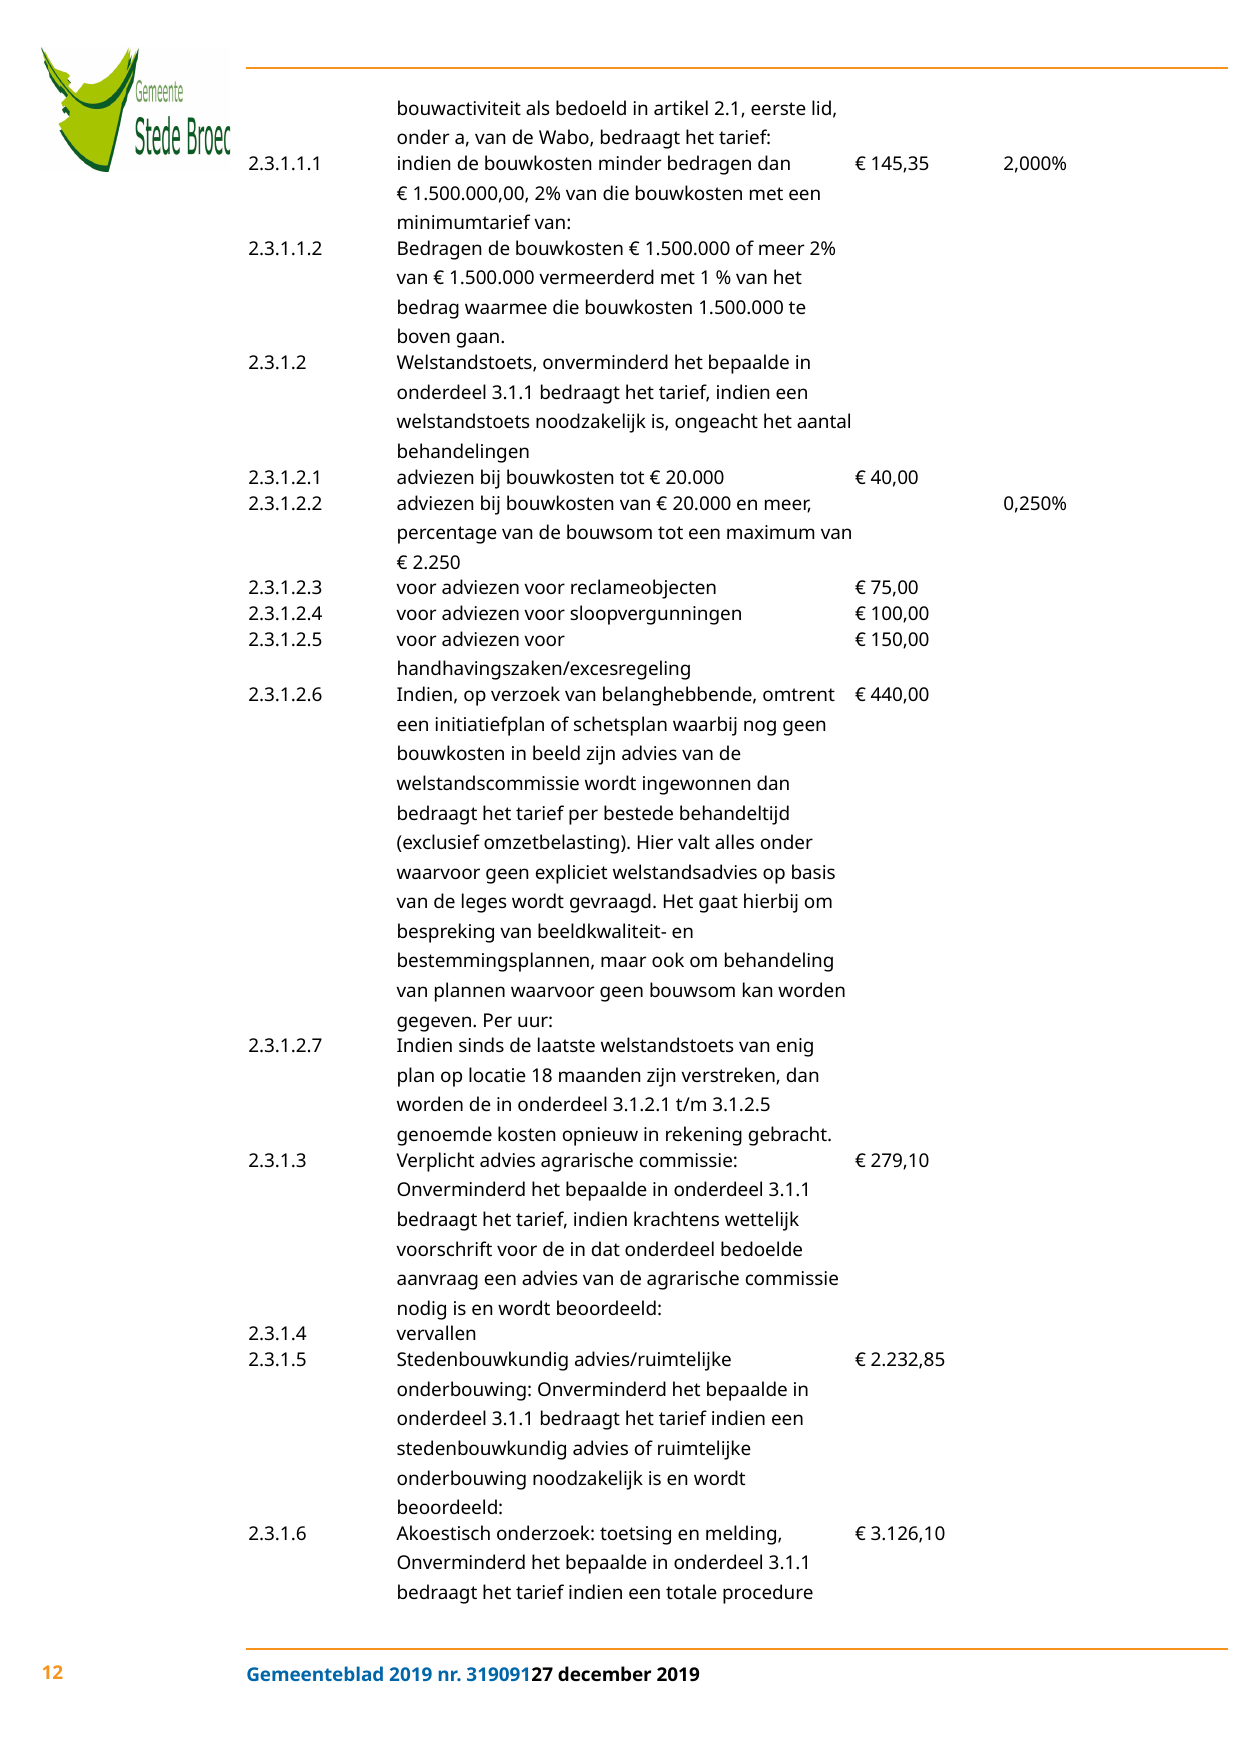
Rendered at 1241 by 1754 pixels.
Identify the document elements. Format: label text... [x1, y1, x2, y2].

table_cell [855, 1321, 1003, 1346]
table_cell € 279,10 [855, 1147, 1003, 1321]
table_cell Verplicht advies agrarische commissie: Onverminderd het bepaalde in onderdeel 3.1.1 bedraagt het tarief, indien krachtens wettelijk voorschrift voor de in dat onderdeel bedoelde aanvraag een advies van de agrarische commissie nodig is en wordt beoordeeld: [396, 1147, 855, 1321]
table_cell € 100,00 [855, 600, 1003, 626]
table_cell voor adviezen voor sloopvergunningen [396, 600, 855, 626]
table_cell [855, 350, 1003, 464]
table_cell 0,250% [1003, 490, 1152, 574]
table_cell € 150,00 [855, 626, 1003, 681]
table_cell 2.3.1.2.5 [248, 626, 396, 681]
table_cell [855, 235, 1003, 349]
table_cell 2.3.1.1.2 [248, 235, 396, 349]
table_cell voor adviezen voor reclameobjecten [396, 575, 855, 600]
table_cell € 40,00 [855, 464, 1003, 490]
table_cell [1003, 1033, 1152, 1147]
table_cell [1003, 350, 1152, 464]
table_cell 2.3.1.2.7 [248, 1033, 396, 1147]
table_cell 2,000% [1003, 150, 1152, 235]
table_cell 2.3.1.2.3 [248, 575, 396, 600]
table_cell € 3.126,10 [855, 1520, 1003, 1605]
table_cell [855, 490, 1003, 574]
table_cell [1003, 575, 1152, 600]
table_cell 2.3.1.2.4 [248, 600, 396, 626]
picture [41, 47, 231, 172]
table_cell adviezen bij bouwkosten van € 20.000 en meer, percentage van de bouwsom tot een maximum van € 2.250 [396, 490, 855, 574]
table_cell 2.3.1.2.1 [248, 464, 396, 490]
table_cell [855, 1033, 1003, 1147]
table_cell [1003, 1147, 1152, 1321]
table_cell € 145,35 [855, 150, 1003, 235]
table_cell [248, 95, 396, 150]
table_cell € 2.232,85 [855, 1346, 1003, 1520]
table_cell Bedragen de bouwkosten € 1.500.000 of meer 2% van € 1.500.000 vermeerderd met 1 % van het bedrag waarmee die bouwkosten 1.500.000 te boven gaan. [396, 235, 855, 349]
table_cell Indien, op verzoek van belanghebbende, omtrent een initiatiefplan of schetsplan waarbij nog geen bouwkosten in beeld zijn advies van de welstandscommissie wordt ingewonnen dan bedraagt het tarief per bestede behandeltijd (exclusief omzetbelasting). Hier valt alles onder waarvoor geen expliciet welstandsadvies op basis van de leges wordt gevraagd. Het gaat hierbij om bespreking van beeldkwaliteit- en bestemmingsplannen, maar ook om behandeling van plannen waarvoor geen bouwsom kan worden gegeven. Per uur: [396, 681, 855, 1032]
table_cell 2.3.1.1.1 [248, 150, 396, 235]
table_cell 2.3.1.2 [248, 350, 396, 464]
table_cell 2.3.1.4 [248, 1321, 396, 1346]
table_cell 2.3.1.3 [248, 1147, 396, 1321]
table_cell [1003, 95, 1152, 150]
table_cell Welstandstoets, onverminderd het bepaalde in onderdeel 3.1.1 bedraagt het tarief, indien een welstandstoets noodzakelijk is, ongeacht het aantal behandelingen [396, 350, 855, 464]
table_cell [1003, 626, 1152, 681]
table_cell [855, 95, 1003, 150]
table_cell [1003, 1520, 1152, 1605]
table_cell adviezen bij bouwkosten tot € 20.000 [396, 464, 855, 490]
table_cell vervallen [396, 1321, 855, 1346]
table_cell [1003, 1346, 1152, 1520]
table_cell [1003, 1321, 1152, 1346]
table_cell indien de bouwkosten minder bedragen dan € 1.500.000,00, 2% van die bouwkosten met een minimumtarief van: [396, 150, 855, 235]
table_cell [1003, 681, 1152, 1032]
table_cell € 75,00 [855, 575, 1003, 600]
table_cell 2.3.1.6 [248, 1520, 396, 1605]
table_cell Indien sinds de laatste welstandstoets van enig plan op locatie 18 maanden zijn verstreken, dan worden de in onderdeel 3.1.2.1 t/m 3.1.2.5 genoemde kosten opnieuw in rekening gebracht. [396, 1033, 855, 1147]
table_cell Stedenbouwkundig advies/ruimtelijke onderbouwing: Onverminderd het bepaalde in onderdeel 3.1.1 bedraagt het tarief indien een stedenbouwkundig advies of ruimtelijke onderbouwing noodzakelijk is en wordt beoordeeld: [396, 1346, 855, 1520]
table_cell € 440,00 [855, 681, 1003, 1032]
table_cell 2.3.1.5 [248, 1346, 396, 1520]
table_cell 2.3.1.2.6 [248, 681, 396, 1032]
table_cell bouwactiviteit als bedoeld in artikel 2.1, eerste lid, onder a, van de Wabo, bedraagt het tarief: [396, 95, 855, 150]
table_cell Akoestisch onderzoek: toetsing en melding, Onverminderd het bepaalde in onderdeel 3.1.1 bedraagt het tarief indien een totale procedure [396, 1520, 855, 1605]
table_cell [1003, 235, 1152, 349]
table_cell [1003, 464, 1152, 490]
table_cell [1003, 600, 1152, 626]
table_cell voor adviezen voor handhavingszaken/excesregeling [396, 626, 855, 681]
table_cell 2.3.1.2.2 [248, 490, 396, 574]
